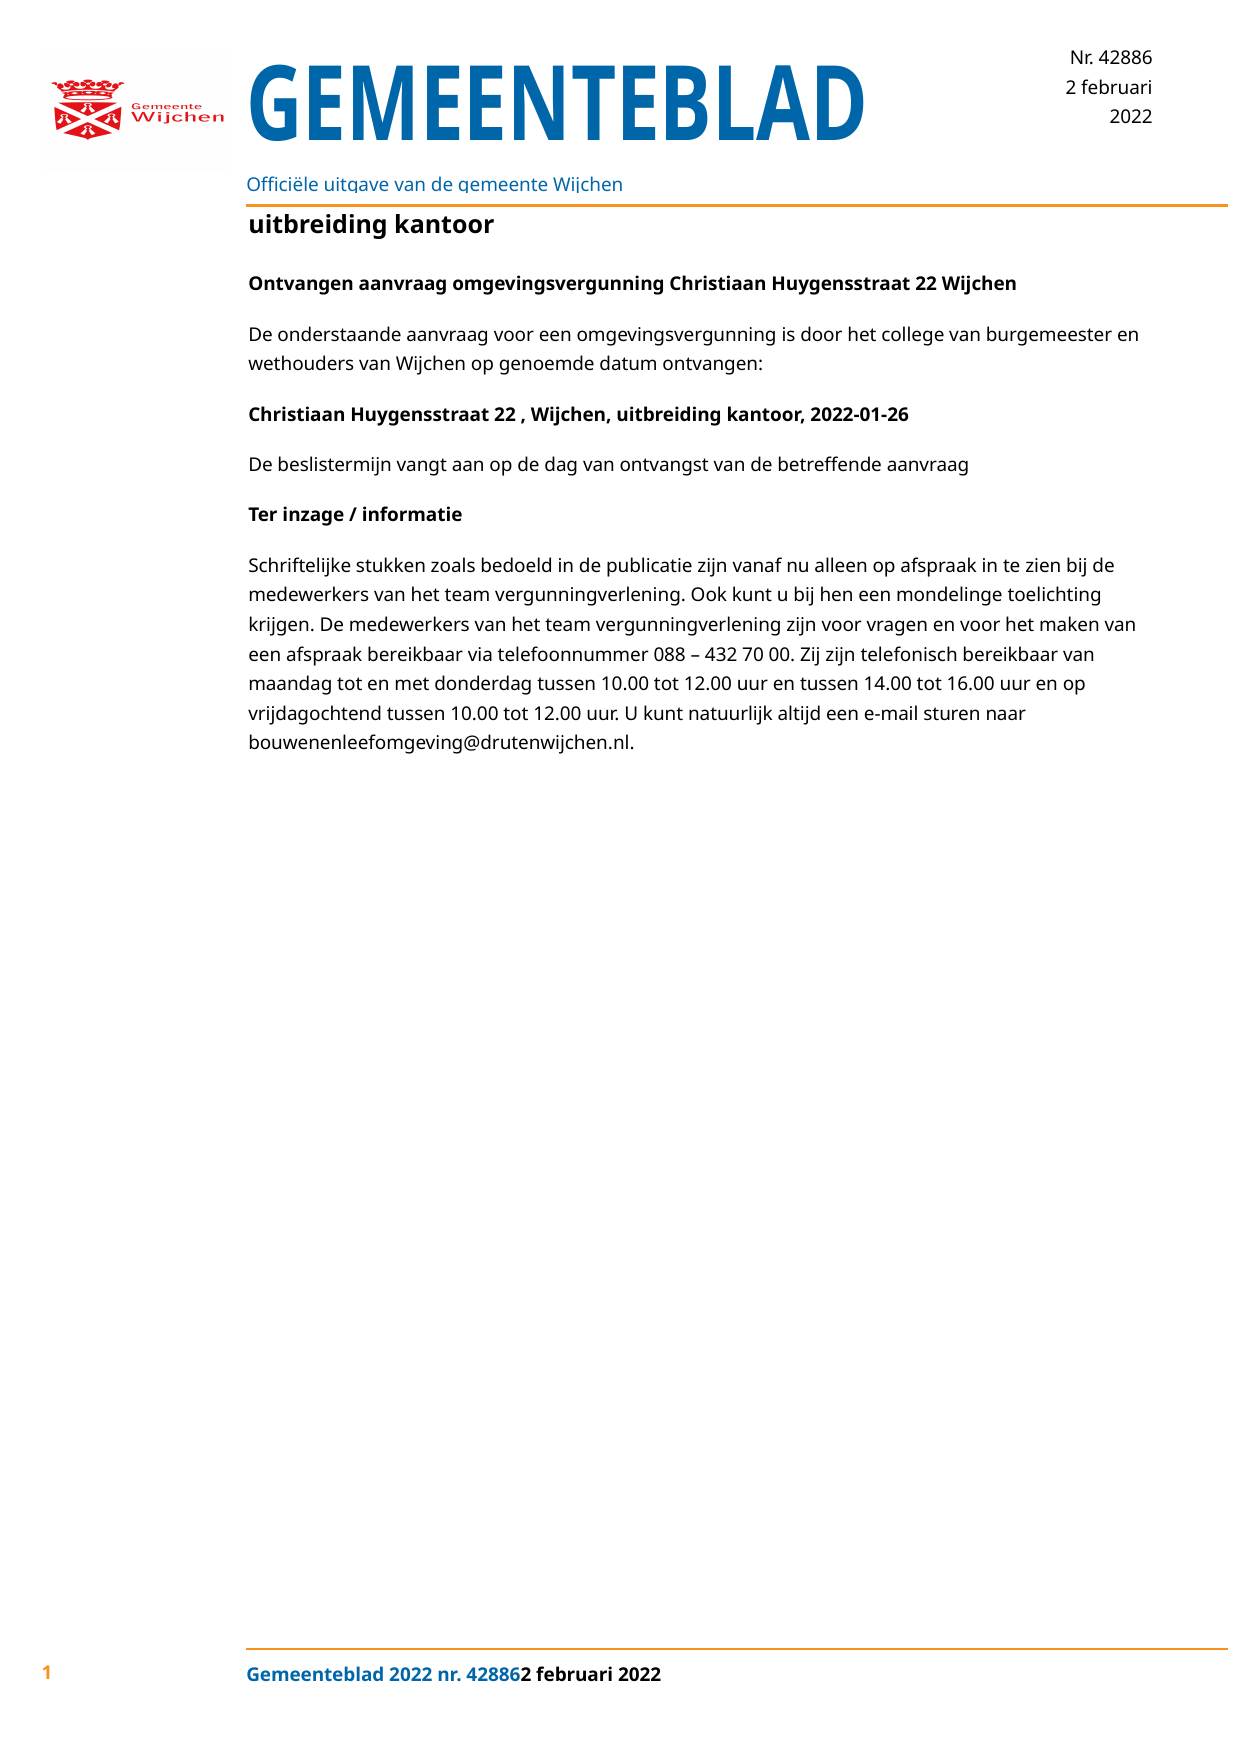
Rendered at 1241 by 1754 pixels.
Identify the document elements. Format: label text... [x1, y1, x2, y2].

text Ter inzage / informatie [248, 502, 1152, 527]
text uitbreiding kantoor [248, 207, 1152, 241]
picture [41, 47, 231, 172]
text De beslistermijn vangt aan op de dag van ontvangst van de betreffende aanvraag [248, 451, 1152, 477]
text Christiaan Huygensstraat 22 , Wijchen, uitbreiding kantoor, 2022-01-26 [248, 401, 1152, 426]
text Schriftelijke stukken zoals bedoeld in de publicatie zijn vanaf nu alleen op afspraak in te zien bij de medewerkers van het team vergunningverlening. Ook kunt u bij hen een mondelinge toelichting krijgen. De medewerkers van het team vergunningverlening zijn voor vragen en voor het maken van een afspraak bereikbaar via telefoonnummer 088 – 432 70 00. Zij zijn telefonisch bereikbaar van maandag tot en met donderdag tussen 10.00 tot 12.00 uur en tussen 14.00 tot 16.00 uur en op vrijdagochtend tussen 10.00 tot 12.00 uur. U kunt natuurlijk altijd een e-mail sturen naar bouwenenleefomgeving@drutenwijchen.nl. [248, 552, 1152, 755]
text De onderstaande aanvraag voor een omgevingsvergunning is door het college van burgemeester en wethouders van Wijchen op genoemde datum ontvangen: [248, 321, 1152, 376]
text Ontvangen aanvraag omgevingsvergunning Christiaan Huygensstraat 22 Wijchen [248, 270, 1152, 296]
